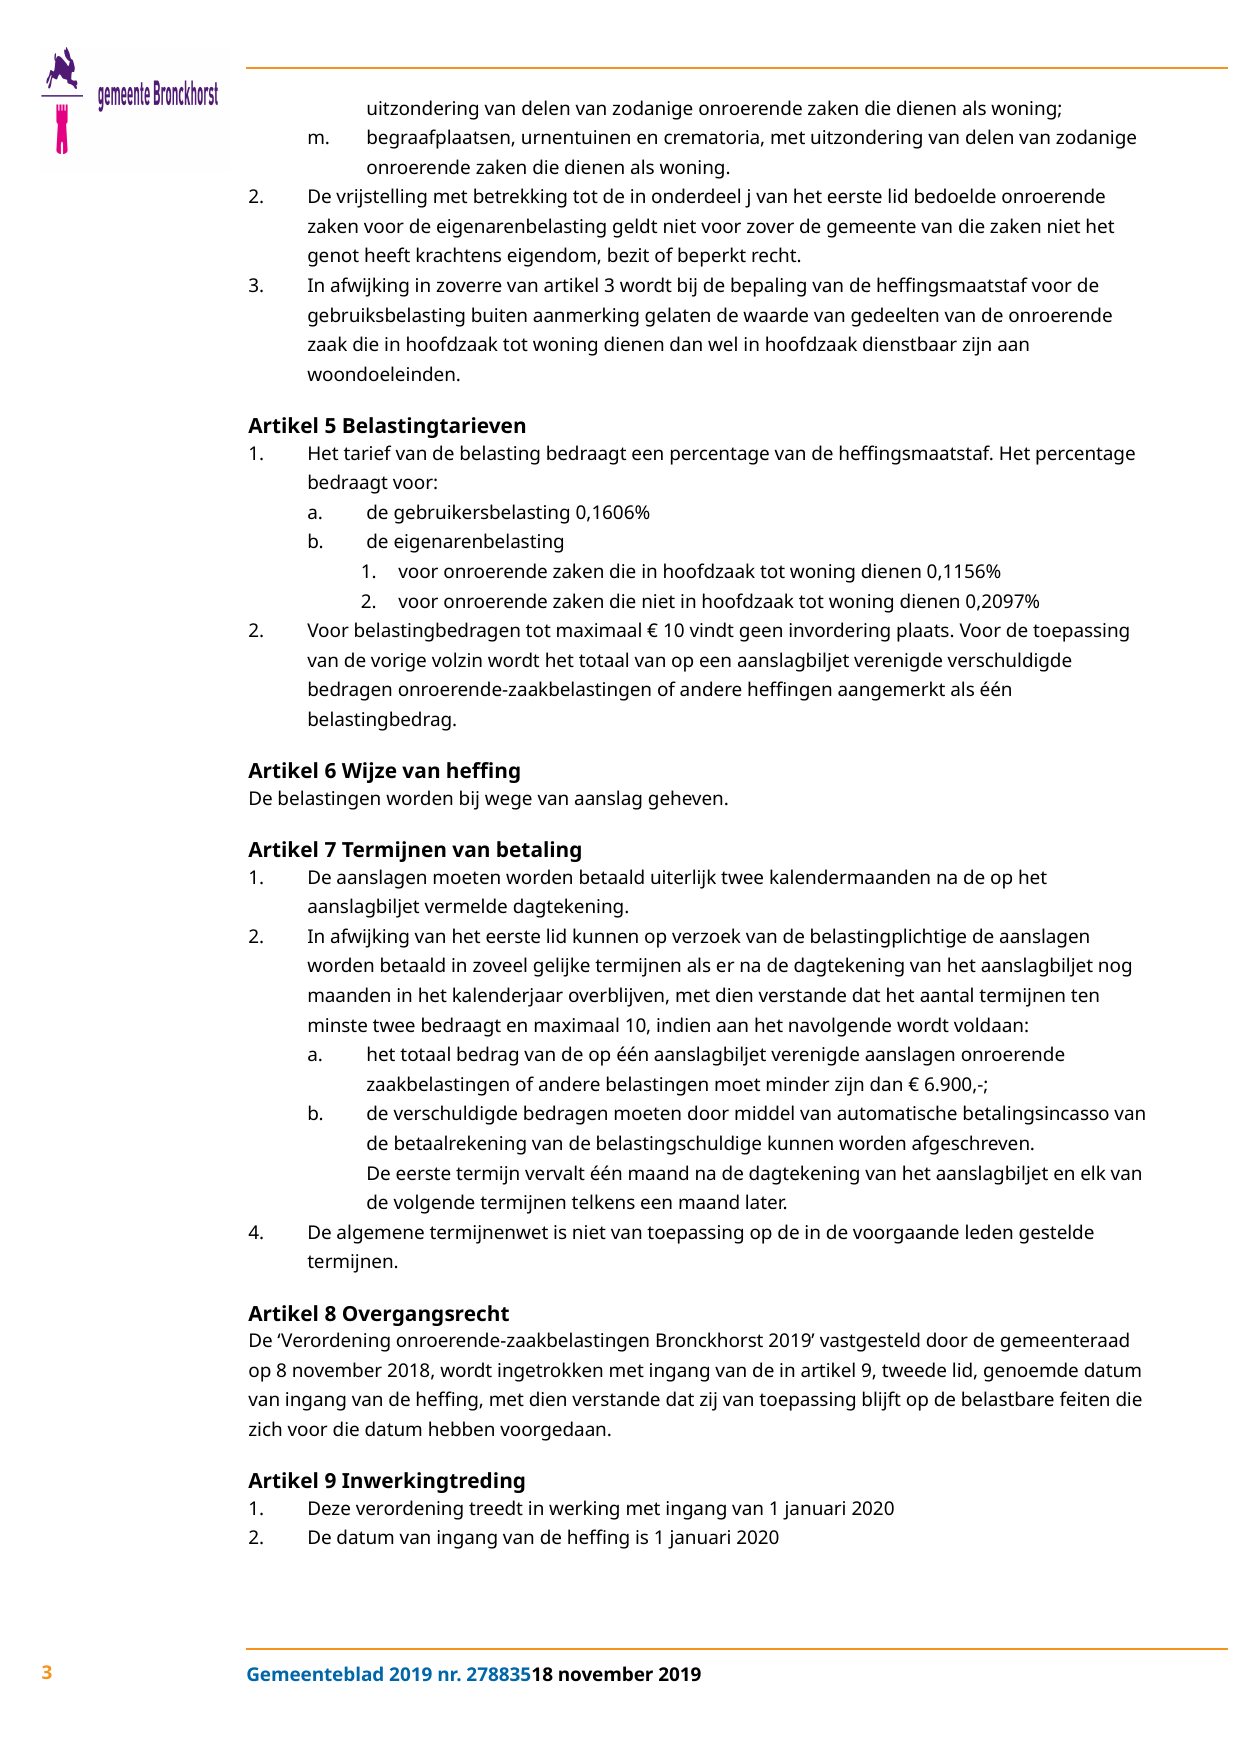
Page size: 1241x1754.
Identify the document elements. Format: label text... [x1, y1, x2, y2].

text Artikel 8 Overgangsrecht [248, 1299, 1152, 1327]
text Artikel 6 Wijze van heffing [248, 757, 1152, 785]
text Artikel 5 Belastingtarieven [248, 411, 1152, 440]
list voor onroerende zaken die in hoofdzaak tot woning dienen 0,1156% [361, 558, 1152, 584]
list In afwijking van het eerste lid kunnen op verzoek van de belastingplichtige de aanslagen worden betaald in zoveel gelijke termijnen als er na de dagtekening van het aanslagbiljet nog maanden in het kalenderjaar overblijven, met dien verstande dat het aantal termijnen ten minste twee bedraagt en maximaal 10, indien aan het navolgende wordt voldaan: [248, 923, 1152, 1037]
list begraafplaatsen, urnentuinen en crematoria, met uitzondering van delen van zodanige onroerende zaken die dienen als woning. [307, 124, 1152, 180]
list voor onroerende zaken die niet in hoofdzaak tot woning dienen 0,2097% [361, 588, 1152, 613]
text Artikel 9 Inwerkingtreding [248, 1466, 1152, 1495]
list De datum van ingang van de heffing is 1 januari 2020 [248, 1524, 1152, 1550]
text De ‘Verordening onroerende-zaakbelastingen Bronckhorst 2019’ vastgesteld door de gemeenteraad op 8 november 2018, wordt ingetrokken met ingang van de in artikel 9, tweede lid, genoemde datum van ingang van de heffing, met dien verstande dat zij van toepassing blijft op de belastbare feiten die zich voor die datum hebben voorgedaan. [248, 1327, 1152, 1442]
list De aanslagen moeten worden betaald uiterlijk twee kalendermaanden na de op het aanslagbiljet vermelde dagtekening. [248, 864, 1152, 919]
list Voor belastingbedragen tot maximaal € 10 vindt geen invordering plaats. Voor de toepassing van de vorige volzin wordt het totaal van op een aanslagbiljet verenigde verschuldigde bedragen onroerende-zaakbelastingen of andere heffingen aangemerkt als één belastingbedrag. [248, 617, 1152, 732]
list het totaal bedrag van de op één aanslagbiljet verenigde aanslagen onroerende zaakbelastingen of andere belastingen moet minder zijn dan € 6.900,-; [307, 1041, 1152, 1097]
picture [41, 47, 231, 172]
list De eerste termijn vervalt één maand na de dagtekening van het aanslagbiljet en elk van de volgende termijnen telkens een maand later. [307, 1160, 1152, 1215]
list Het tarief van de belasting bedraagt een percentage van de heffingsmaatstaf. Het percentage bedraagt voor: [248, 440, 1152, 495]
list Deze verordening treedt in werking met ingang van 1 januari 2020 [248, 1495, 1152, 1521]
list de verschuldigde bedragen moeten door middel van automatische betalingsincasso van de betaalrekening van de belastingschuldige kunnen worden afgeschreven. [307, 1101, 1152, 1156]
text Artikel 7 Termijnen van betaling [248, 835, 1152, 864]
list De vrijstelling met betrekking tot de in onderdeel j van het eerste lid bedoelde onroerende zaken voor de eigenarenbelasting geldt niet voor zover de gemeente van die zaken niet het genot heeft krachtens eigendom, bezit of beperkt recht. [248, 183, 1152, 268]
text De belastingen worden bij wege van aanslag geheven. [248, 785, 1152, 811]
list de eigenarenbelasting [307, 529, 1152, 554]
list De algemene termijnenwet is niet van toepassing op de in de voorgaande leden gestelde termijnen. [248, 1219, 1152, 1274]
list In afwijking in zoverre van artikel 3 wordt bij de bepaling van de heffingsmaatstaf voor de gebruiksbelasting buiten aanmerking gelaten de waarde van gedeelten van de onroerende zaak die in hoofdzaak tot woning dienen dan wel in hoofdzaak dienstbaar zijn aan woondoeleinden. [248, 272, 1152, 387]
list uitzondering van delen van zodanige onroerende zaken die dienen als woning; [307, 95, 1152, 121]
list de gebruikersbelasting 0,1606% [307, 499, 1152, 525]
